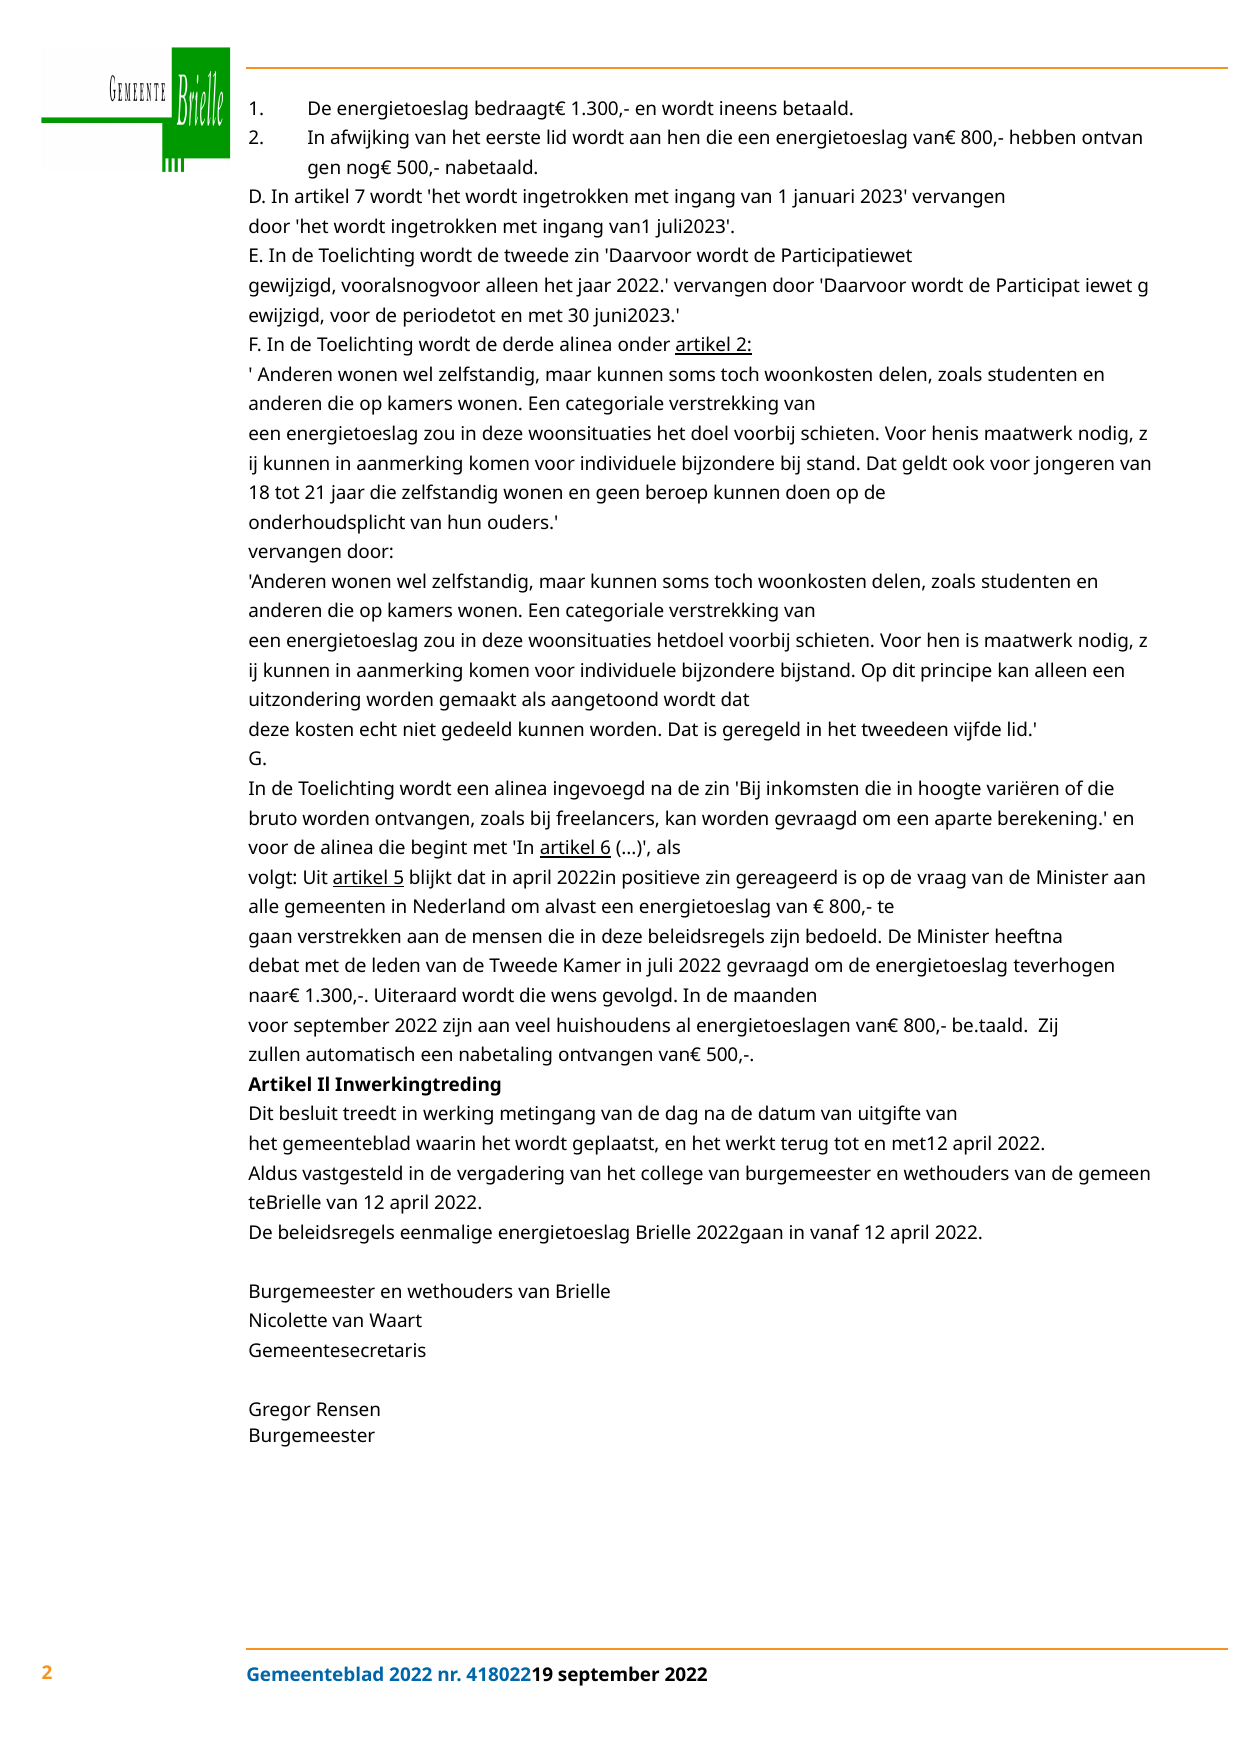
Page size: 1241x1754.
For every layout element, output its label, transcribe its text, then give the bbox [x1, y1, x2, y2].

list In afwijking van het eerste lid wordt aan hen die een energietoeslag van€ 800,- hebben ontvangen nog€ 500,- nabetaald. [248, 124, 1152, 180]
text Burgemeester en wethouders van Brielle [248, 1278, 1152, 1304]
text Dit besluit treedt in werking metingang van de dag na de datum van uitgifte van het gemeenteblad waarin het wordt geplaatst, en het werkt terug tot en met12 april 2022. [248, 1101, 1152, 1156]
list De energietoeslag bedraagt€ 1.300,- en wordt ineens betaald. [248, 95, 1152, 121]
picture [41, 47, 231, 172]
text De beleidsregels eenmalige energietoeslag Brielle 2022gaan in vanaf 12 april 2022. [248, 1219, 1152, 1245]
text E. In de Toelichting wordt de tweede zin 'Daarvoor wordt de Participatiewet gewijzigd, vooralsnogvoor alleen het jaar 2022.' vervangen door 'Daarvoor wordt de Participat iewet gewijzigd, voor de periodetot en met 30 juni2023.' [248, 243, 1152, 328]
text vervangen door: [248, 538, 1152, 564]
text D. In artikel 7 wordt 'het wordt ingetrokken met ingang van 1 januari 2023' vervangen door 'het wordt ingetrokken met ingang van1 juli2023'. [248, 183, 1152, 239]
text Gemeentesecretaris [248, 1337, 1152, 1363]
text gaan verstrekken aan de mensen die in deze beleidsregels zijn bedoeld. De Minister heeftna debat met de leden van de Tweede Kamer in juli 2022 gevraagd om de energietoeslag teverhogen naar€ 1.300,-. Uiteraard wordt die wens gevolgd. In de maanden voor september 2022 zijn aan veel huishoudens al energietoeslagen van€ 800,- be.taald. Zij zullen automatisch een nabetaling ontvangen van€ 500,-. [248, 923, 1152, 1067]
text In de Toelichting wordt een alinea ingevoegd na de zin 'Bij inkomsten die in hoogte variëren of die bruto worden ontvangen, zoals bij freelancers, kan worden gevraagd om een aparte berekening.' en voor de alinea die begint met 'In artikel 6 (...)', als volgt: Uit artikel 5 blijkt dat in april 2022in positieve zin gereageerd is op de vraag van de Minister aan alle gemeenten in Nederland om alvast een energietoeslag van € 800,- te [248, 775, 1152, 919]
text Gregor Rensen [248, 1396, 1152, 1422]
text G. [248, 746, 1152, 771]
text Burgemeester [248, 1422, 1152, 1448]
text Nicolette van Waart [248, 1308, 1152, 1333]
text Aldus vastgesteld in de vergadering van het college van burgemeester en wethouders van de gemeenteBrielle van 12 april 2022. [248, 1160, 1152, 1215]
text F. In de Toelichting wordt de derde alinea onder artikel 2: [248, 331, 1152, 357]
text ' Anderen wonen wel zelfstandig, maar kunnen soms toch woonkosten delen, zoals studenten en anderen die op kamers wonen. Een categoriale verstrekking van een energietoeslag zou in deze woonsituaties het doel voorbij schieten. Voor henis maatwerk nodig, zij kunnen in aanmerking komen voor individuele bijzondere bij stand. Dat geldt ook voor jongeren van 18 tot 21 jaar die zelfstandig wonen en geen beroep kunnen doen op de onderhoudsplicht van hun ouders.' [248, 361, 1152, 535]
text Artikel Il Inwerkingtreding [248, 1071, 1152, 1097]
text 'Anderen wonen wel zelfstandig, maar kunnen soms toch woonkosten delen, zoals studenten en anderen die op kamers wonen. Een categoriale verstrekking van een energietoeslag zou in deze woonsituaties hetdoel voorbij schieten. Voor hen is maatwerk nodig, zij kunnen in aanmerking komen voor individuele bijzondere bijstand. Op dit principe kan alleen een uitzondering worden gemaakt als aangetoond wordt dat deze kosten echt niet gedeeld kunnen worden. Dat is geregeld in het tweedeen vijfde lid.' [248, 568, 1152, 742]
